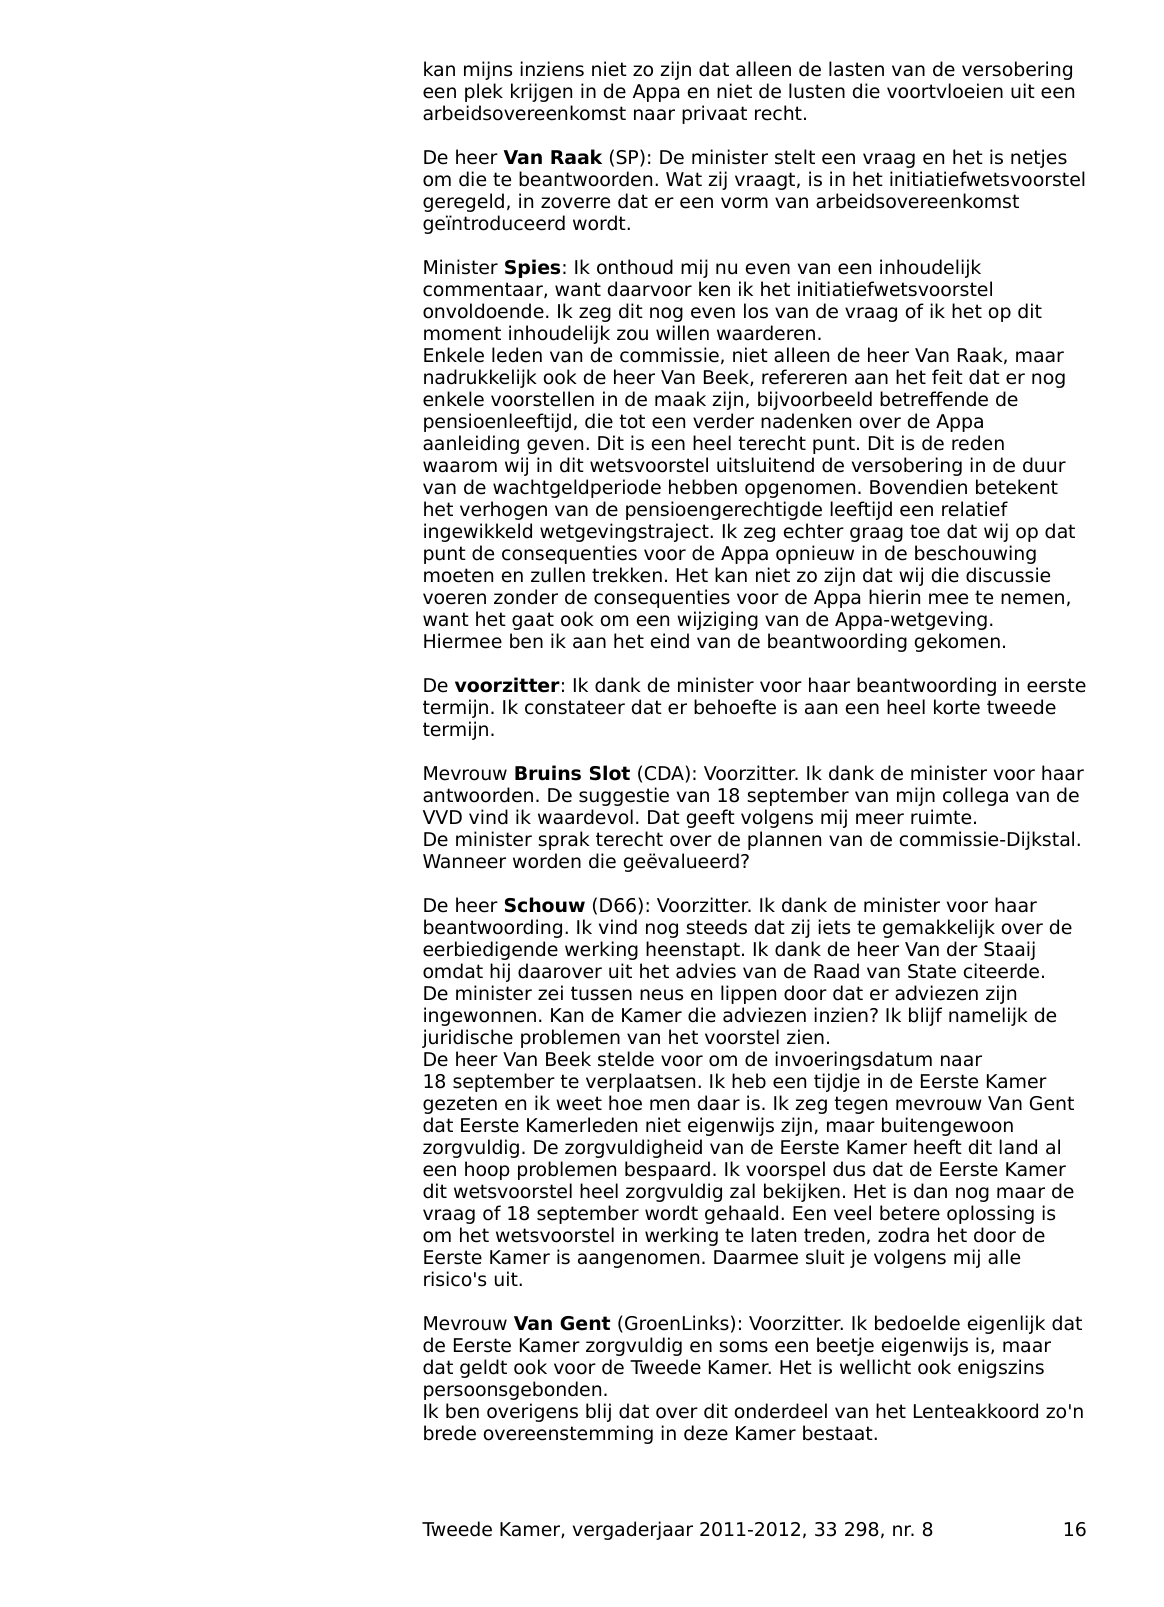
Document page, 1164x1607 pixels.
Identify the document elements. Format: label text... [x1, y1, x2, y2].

text Mevrouw Bruins Slot (CDA): Voorzitter. Ik dank de minister voor haar antwoorden. De suggestie van 18 september van mijn collega van de VVD vind ik waardevol. Dat geeft volgens mij meer ruimte. [422, 763, 1087, 829]
text De heer Van Raak (SP): De minister stelt een vraag en het is netjes om die te beantwoorden. Wat zij vraagt, is in het initiatiefwetsvoorstel geregeld, in zoverre dat er een vorm van arbeidsovereenkomst geïntroduceerd wordt. [422, 147, 1087, 235]
text De minister zei tussen neus en lippen door dat er adviezen zijn ingewonnen. Kan de Kamer die adviezen inzien? Ik blijf namelijk de juridische problemen van het voorstel zien. [422, 983, 1087, 1049]
text De heer Van Beek stelde voor om de invoeringsdatum naar 18 september te verplaatsen. Ik heb een tijdje in de Eerste Kamer gezeten en ik weet hoe men daar is. Ik zeg tegen mevrouw Van Gent dat Eerste Kamerleden niet eigenwijs zijn, maar buitengewoon zorgvuldig. De zorgvuldigheid van de Eerste Kamer heeft dit land al een hoop problemen bespaard. Ik voorspel dus dat de Eerste Kamer dit wetsvoorstel heel zorgvuldig zal bekijken. Het is dan nog maar de vraag of 18 september wordt gehaald. Een veel betere oplossing is om het wetsvoorstel in werking te laten treden, zodra het door de Eerste Kamer is aangenomen. Daarmee sluit je volgens mij alle risico's uit. [422, 1049, 1087, 1291]
text Ik ben overigens blij dat over dit onderdeel van het Lenteakkoord zo'n brede overeenstemming in deze Kamer bestaat. [422, 1401, 1087, 1445]
text kan mijns inziens niet zo zijn dat alleen de lasten van de versobering een plek krijgen in de Appa en niet de lusten die voortvloeien uit een arbeidsovereenkomst naar privaat recht. [422, 59, 1087, 125]
text De heer Schouw (D66): Voorzitter. Ik dank de minister voor haar beantwoording. Ik vind nog steeds dat zij iets te gemakkelijk over de eerbiedigende werking heenstapt. Ik dank de heer Van der Staaij omdat hij daarover uit het advies van de Raad van State citeerde. [422, 895, 1087, 983]
text Mevrouw Van Gent (GroenLinks): Voorzitter. Ik bedoelde eigenlijk dat de Eerste Kamer zorgvuldig en soms een beetje eigenwijs is, maar dat geldt ook voor de Tweede Kamer. Het is wellicht ook enigszins persoonsgebonden. [422, 1313, 1087, 1401]
text Hiermee ben ik aan het eind van de beantwoording gekomen. [422, 631, 1087, 653]
text Minister Spies: Ik onthoud mij nu even van een inhoudelijk commentaar, want daarvoor ken ik het initiatiefwetsvoorstel onvoldoende. Ik zeg dit nog even los van de vraag of ik het op dit moment inhoudelijk zou willen waarderen. [422, 257, 1087, 345]
text Enkele leden van de commissie, niet alleen de heer Van Raak, maar nadrukkelijk ook de heer Van Beek, refereren aan het feit dat er nog enkele voorstellen in de maak zijn, bijvoorbeeld betreffende de pensioenleeftijd, die tot een verder nadenken over de Appa aanleiding geven. Dit is een heel terecht punt. Dit is de reden waarom wij in dit wetsvoorstel uitsluitend de versobering in de duur van de wachtgeldperiode hebben opgenomen. Bovendien betekent het verhogen van de pensioengerechtigde leeftijd een relatief ingewikkeld wetgevingstraject. Ik zeg echter graag toe dat wij op dat punt de consequenties voor de Appa opnieuw in de beschouwing moeten en zullen trekken. Het kan niet zo zijn dat wij die discussie voeren zonder de consequenties voor de Appa hierin mee te nemen, want het gaat ook om een wijziging van de Appa-wetgeving. [422, 345, 1087, 631]
text De voorzitter: Ik dank de minister voor haar beantwoording in eerste termijn. Ik constateer dat er behoefte is aan een heel korte tweede termijn. [422, 675, 1087, 741]
text De minister sprak terecht over de plannen van de commissie-Dijkstal. Wanneer worden die geëvalueerd? [422, 829, 1087, 873]
